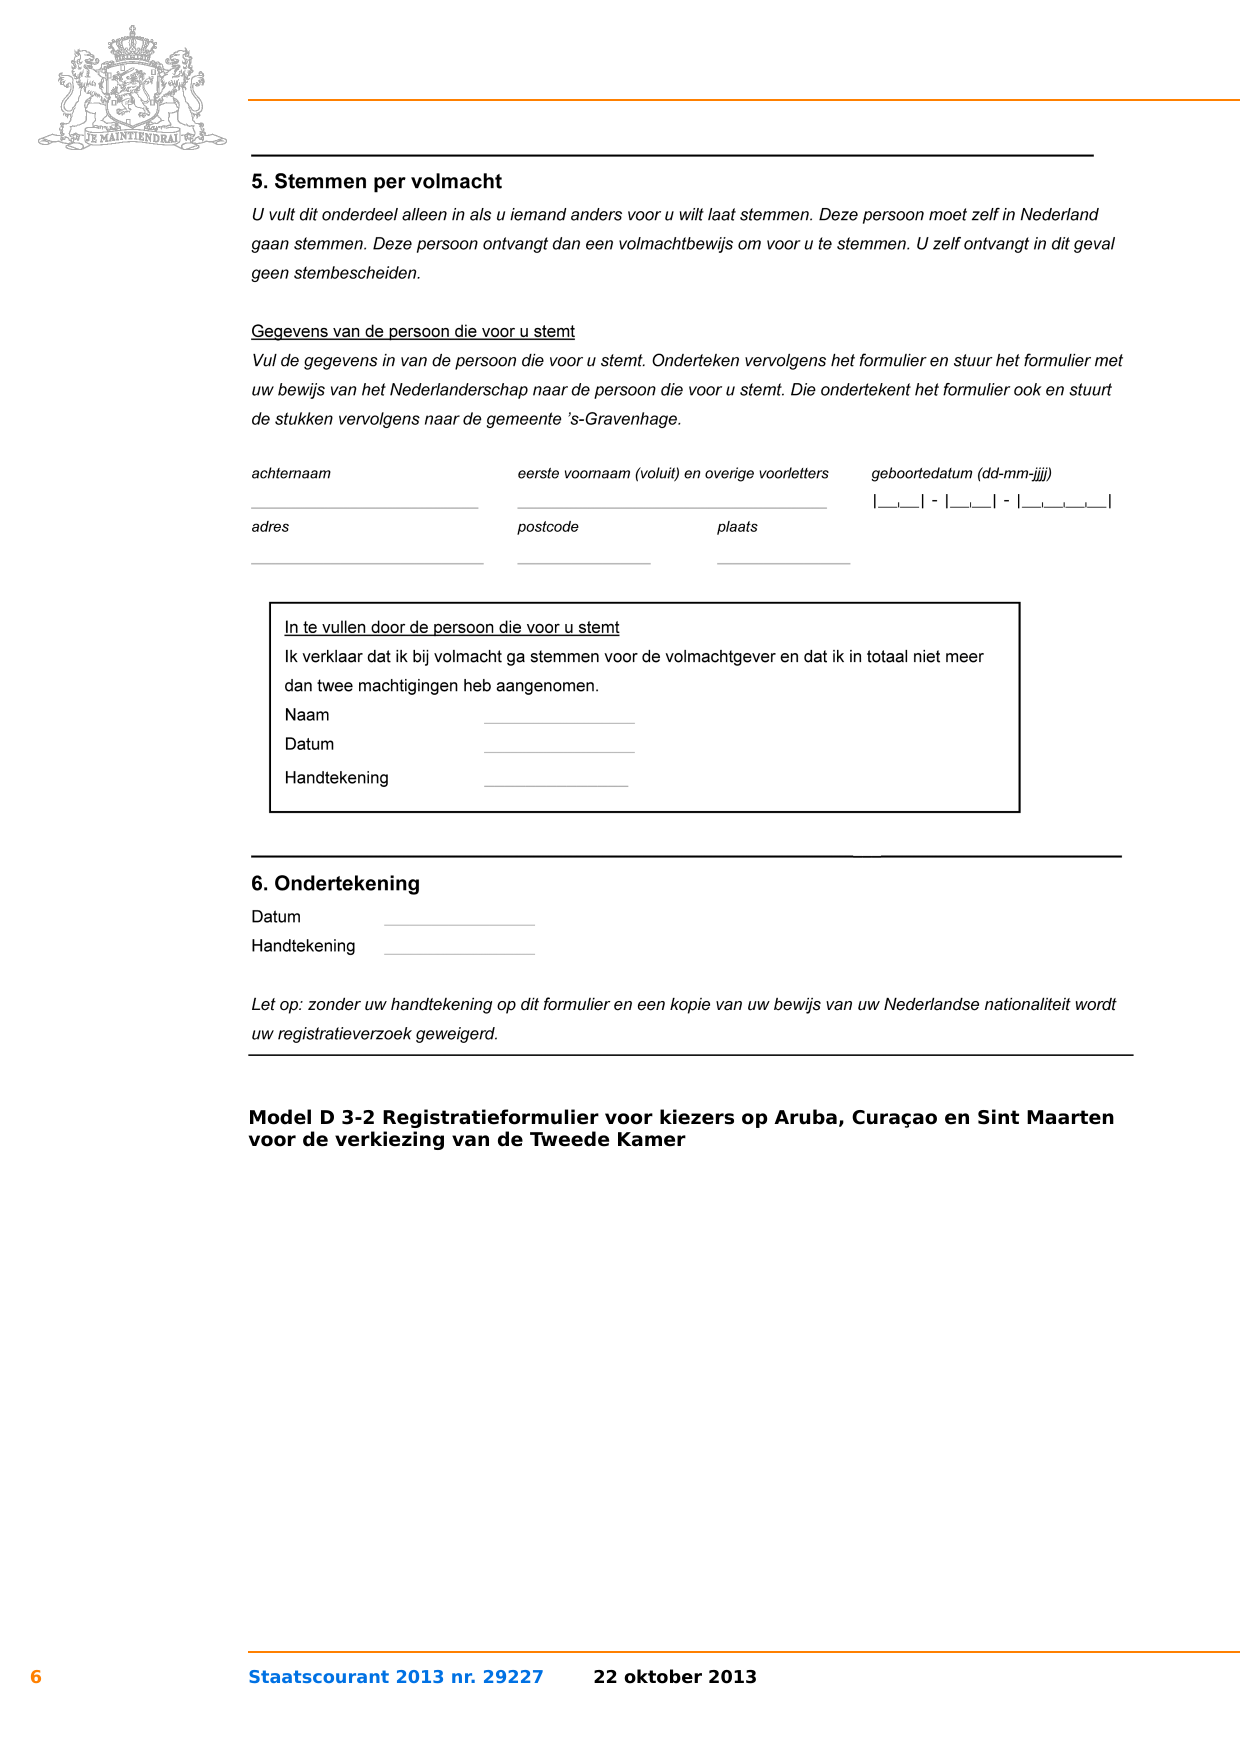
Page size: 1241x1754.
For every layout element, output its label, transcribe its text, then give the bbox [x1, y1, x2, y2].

picture [248, 151, 1134, 1056]
picture [38, 25, 227, 150]
subtitle Model D 3-2 Registratieformulier voor kiezers op Aruba, Curaçao en Sint Maarten voor de verkiezing van de Tweede Kamer [248, 1107, 1163, 1151]
